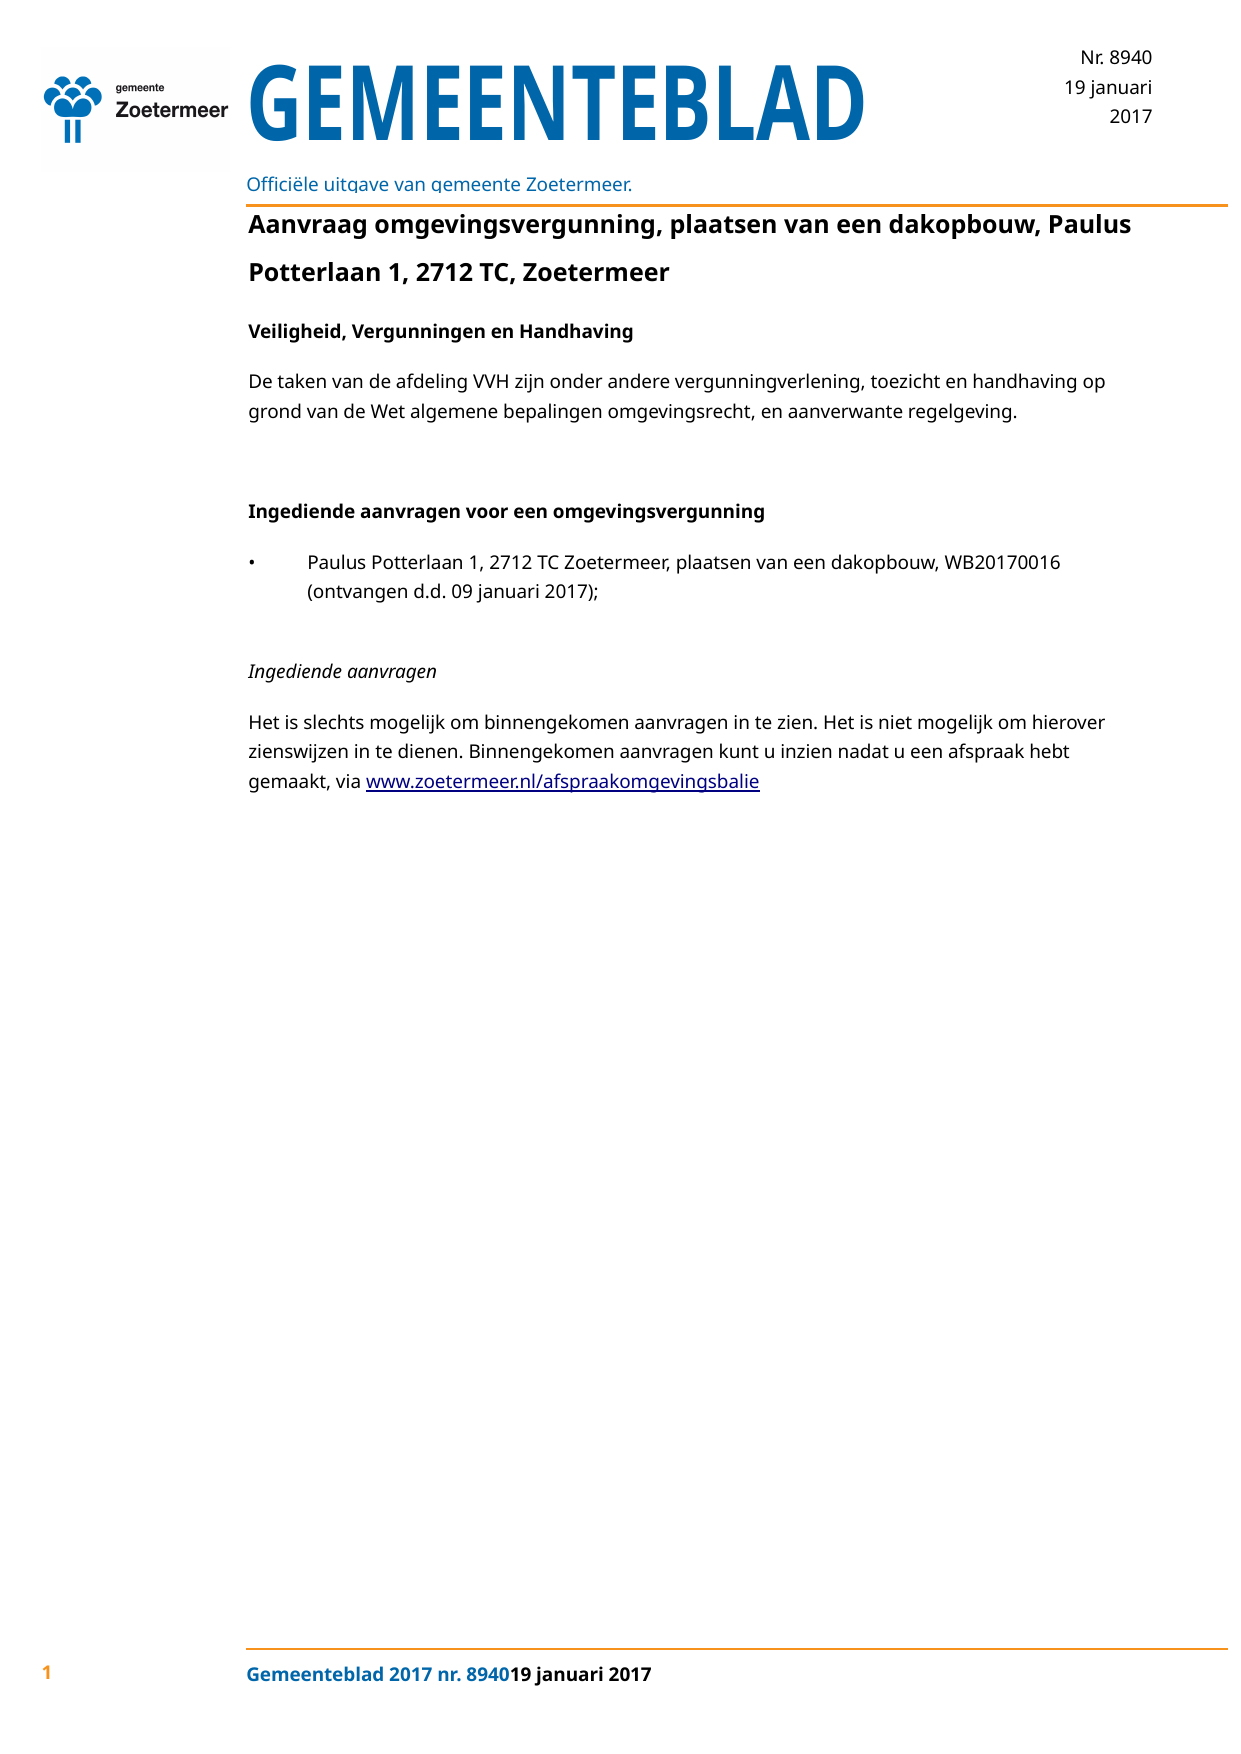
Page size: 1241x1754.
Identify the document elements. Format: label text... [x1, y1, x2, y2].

text De taken van de afdeling VVH zijn onder andere vergunningverlening, toezicht en handhaving op grond van de Wet algemene bepalingen omgevingsrecht, en aanverwante regelgeving. [248, 368, 1152, 424]
text Veiligheid, Vergunningen en Handhaving [248, 318, 1152, 344]
picture [41, 47, 231, 172]
text Aanvraag omgevingsvergunning, plaatsen van een dakopbouw, Paulus Potterlaan 1, 2712 TC, Zoetermeer [248, 207, 1152, 288]
text Ingediende aanvragen voor een omgevingsvergunning [248, 499, 1152, 524]
text Ingediende aanvragen [248, 659, 1152, 684]
list Paulus Potterlaan 1, 2712 TC Zoetermeer, plaatsen van een dakopbouw, WB20170016 (ontvangen d.d. 09 januari 2017); [248, 549, 1152, 604]
text Het is slechts mogelijk om binnengekomen aanvragen in te zien. Het is niet mogelijk om hierover zienswijzen in te dienen. Binnengekomen aanvragen kunt u inzien nadat u een afspraak hebt gemaakt, via www.zoetermeer.nl/afspraakomgevingsbalie [248, 709, 1152, 794]
